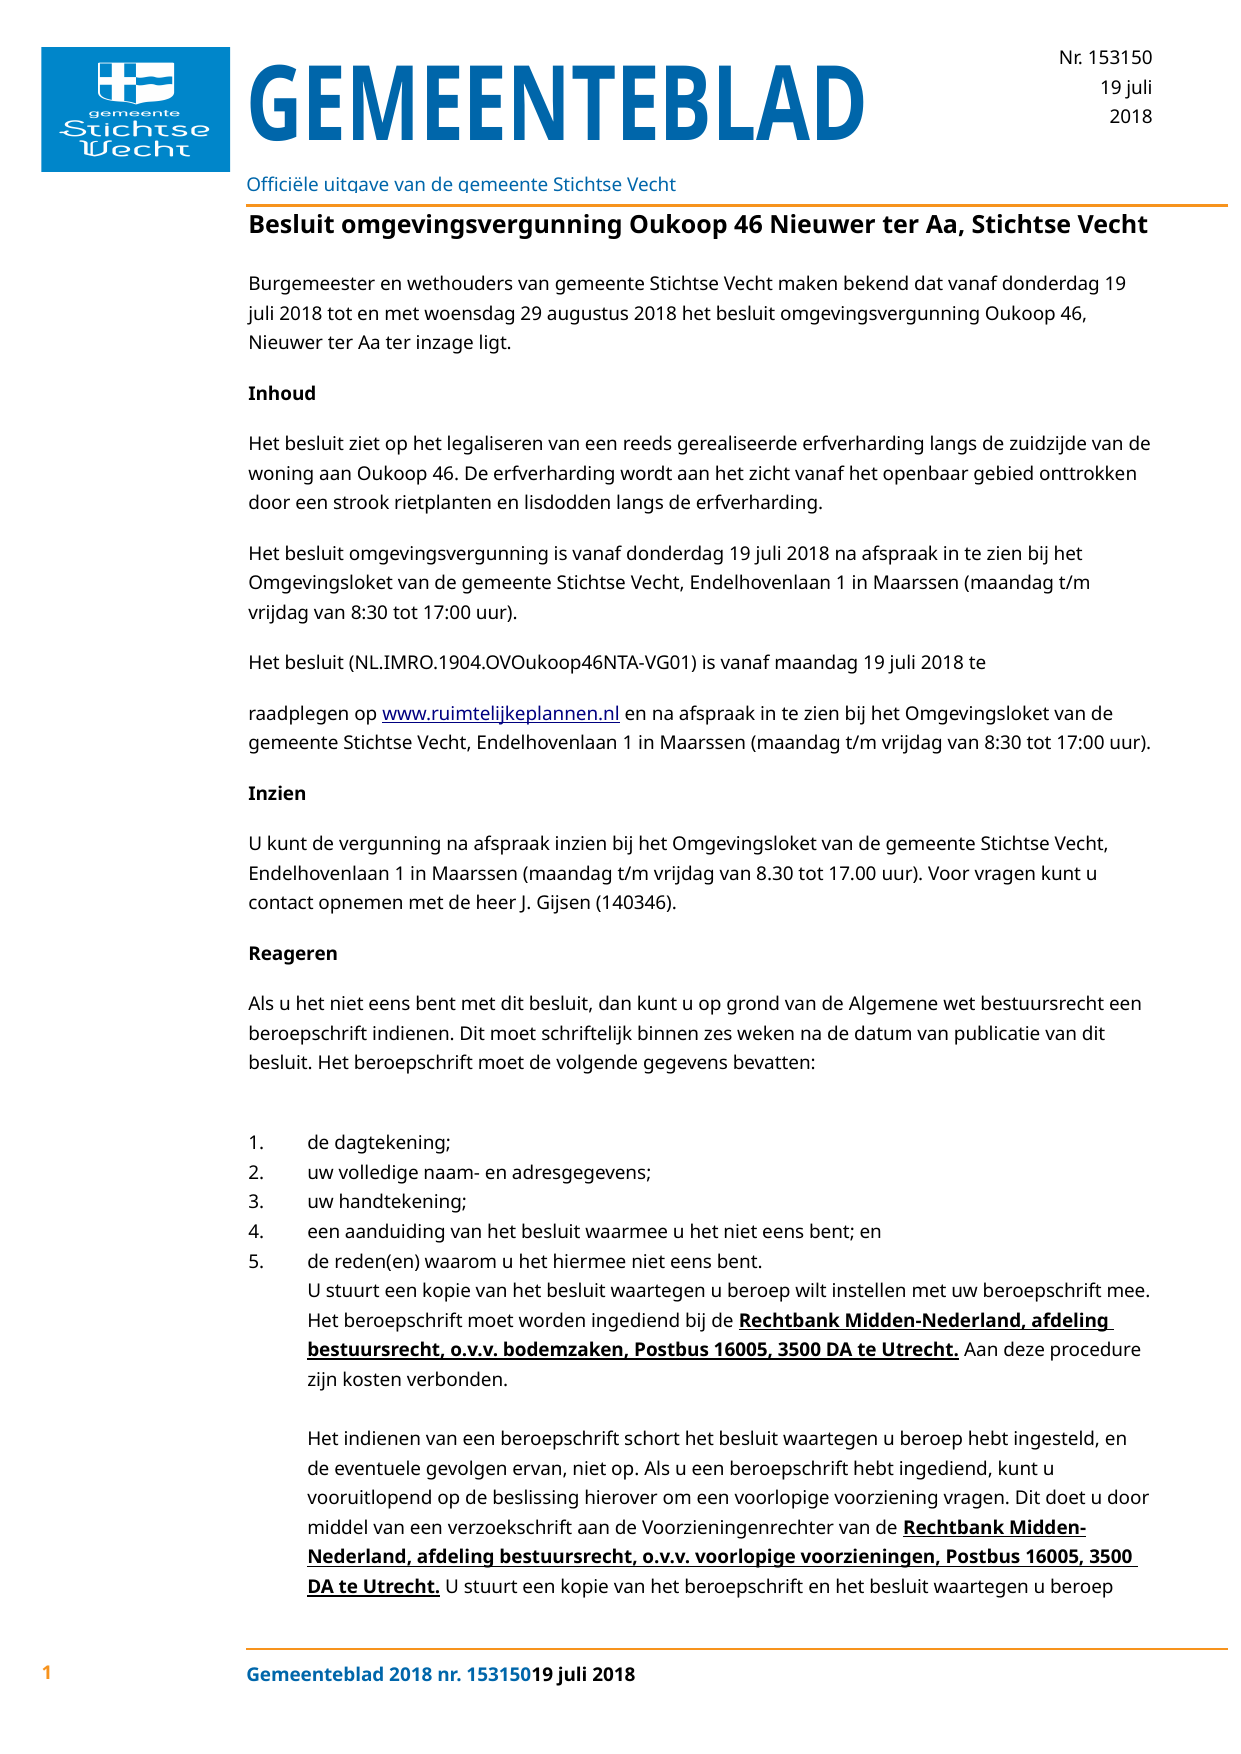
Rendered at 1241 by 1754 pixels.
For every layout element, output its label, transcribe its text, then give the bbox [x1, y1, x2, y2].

picture [99, 63, 135, 101]
text Het besluit (NL.IMRO.1904.OVOukoop46NTA-VG01) is vanaf maandag 19 juli 2018 te [248, 649, 1152, 675]
text Burgemeester en wethouders van gemeente Stichtse Vecht maken bekend dat vanaf donderdag 19 juli 2018 tot en met woensdag 29 augustus 2018 het besluit omgevingsvergunning Oukoop 46, Nieuwer ter Aa ter inzage ligt. [248, 270, 1152, 355]
picture [137, 63, 174, 103]
text Reageren [248, 940, 1152, 966]
list uw volledige naam- en adresgegevens; [248, 1159, 1152, 1185]
text U kunt de vergunning na afspraak inzien bij het Omgevingsloket van de gemeente Stichtse Vecht, Endelhovenlaan 1 in Maarssen (maandag t/m vrijdag van 8.30 tot 17.00 uur). Voor vragen kunt u contact opnemen met de heer J. Gijsen (140346). [248, 830, 1152, 915]
text Het besluit ziet op het legaliseren van een reeds gerealiseerde erfverharding langs de zuidzijde van de woning aan Oukoop 46. De erfverharding wordt aan het zicht vanaf het openbaar gebied onttrokken door een strook rietplanten en lisdodden langs de erfverharding. [248, 430, 1152, 515]
list U stuurt een kopie van het besluit waartegen u beroep wilt instellen met uw beroepschrift mee. Het beroepschrift moet worden ingediend bij de Rechtbank Midden-Nederland, afdeling bestuursrecht, o.v.v. bodemzaken, Postbus 16005, 3500 DA te Utrecht. Aan deze procedure zijn kosten verbonden. [248, 1277, 1152, 1392]
text Inhoud [248, 380, 1152, 406]
text Inzien [248, 780, 1152, 806]
list een aanduiding van het besluit waarmee u het niet eens bent; en [248, 1218, 1152, 1244]
list Het indienen van een beroepschrift schort het besluit waartegen u beroep hebt ingesteld, en de eventuele gevolgen ervan, niet op. Als u een beroepschrift hebt ingediend, kunt u vooruitlopend op de beslissing hierover om een voorlopige voorziening vragen. Dit doet u door middel van een verzoekschrift aan de Voorzieningenrechter van de Rechtbank Midden-Nederland, afdeling bestuursrecht, o.v.v. voorlopige voorzieningen, Postbus 16005, 3500 DA te Utrecht. U stuurt een kopie van het beroepschrift en het besluit waartegen u beroep [248, 1425, 1152, 1599]
list de dagtekening; [248, 1129, 1152, 1155]
text raadplegen op www.ruimtelijkeplannen.nl en na afspraak in te zien bij het Omgevingsloket van de gemeente Stichtse Vecht, Endelhovenlaan 1 in Maarssen (maandag t/m vrijdag van 8:30 tot 17:00 uur). [248, 700, 1152, 755]
text Besluit omgevingsvergunning Oukoop 46 Nieuwer ter Aa, Stichtse Vecht [248, 207, 1152, 241]
text Als u het niet eens bent met dit besluit, dan kunt u op grond van de Algemene wet bestuursrecht een beroepschrift indienen. Dit moet schriftelijk binnen zes weken na de datum van publicatie van dit besluit. Het beroepschrift moet de volgende gegevens bevatten: [248, 990, 1152, 1075]
list uw handtekening; [248, 1189, 1152, 1214]
list de reden(en) waarom u het hiermee niet eens bent. [248, 1248, 1152, 1273]
text Het besluit omgevingsvergunning is vanaf donderdag 19 juli 2018 na afspraak in te zien bij het Omgevingsloket van de gemeente Stichtse Vecht, Endelhovenlaan 1 in Maarssen (maandag t/m vrijdag van 8:30 tot 17:00 uur). [248, 540, 1152, 625]
